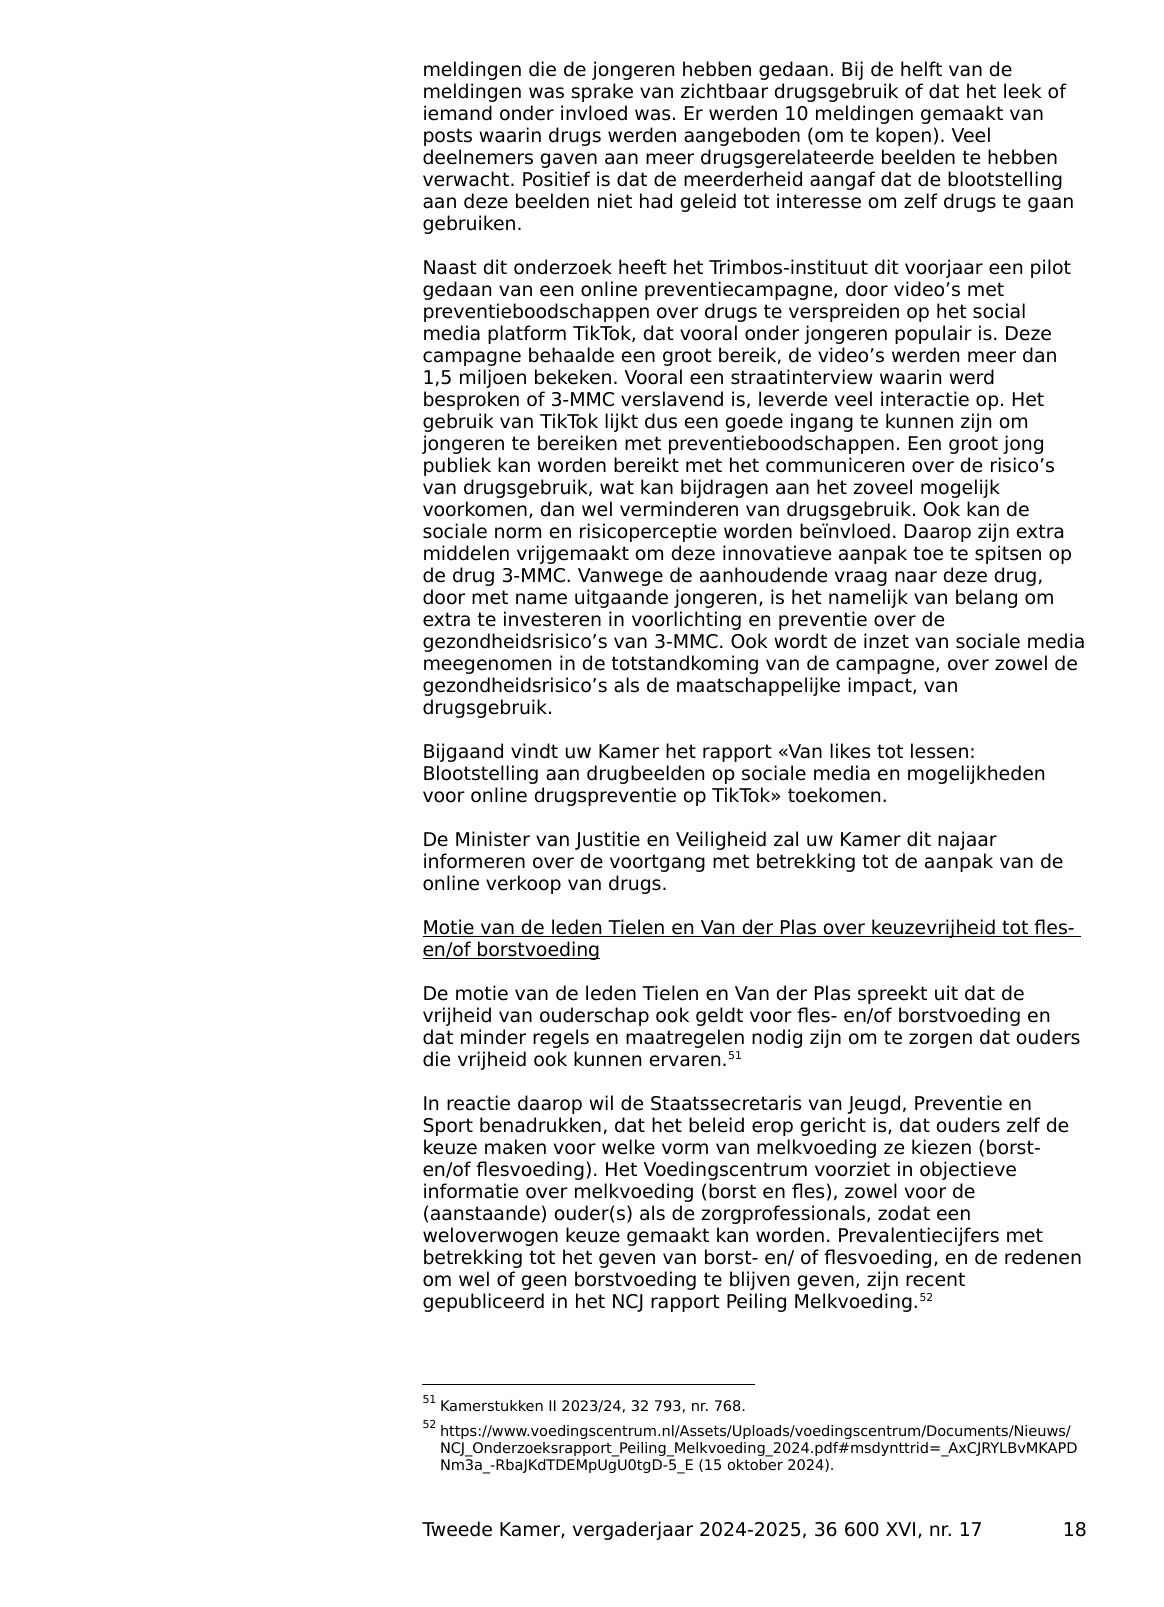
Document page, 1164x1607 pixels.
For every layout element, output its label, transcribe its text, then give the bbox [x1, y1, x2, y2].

text In reactie daarop wil de Staatssecretaris van Jeugd, Preventie en Sport benadrukken, dat het beleid erop gericht is, dat ouders zelf de keuze maken voor welke vorm van melkvoeding ze kiezen (borst- en/of flesvoeding). Het Voedingscentrum voorziet in objectieve informatie over melkvoeding (borst en fles), zowel voor de (aanstaande) ouder(s) als de zorgprofessionals, zodat een weloverwogen keuze gemaakt kan worden. Prevalentiecijfers met betrekking tot het geven van borst- en/ of flesvoeding, en de redenen om wel of geen borstvoeding te blijven geven, zijn recent gepubliceerd in het NCJ rapport Peiling Melkvoeding. [422, 1093, 1087, 1313]
text Kamerstukken II 2023/24, 32 793, nr. 768. [422, 1393, 1087, 1416]
text meldingen die de jongeren hebben gedaan. Bij de helft van de meldingen was sprake van zichtbaar drugsgebruik of dat het leek of iemand onder invloed was. Er werden 10 meldingen gemaakt van posts waarin drugs werden aangeboden (om te kopen). Veel deelnemers gaven aan meer drugsgerelateerde beelden te hebben verwacht. Positief is dat de meerderheid aangaf dat de blootstelling aan deze beelden niet had geleid tot interesse om zelf drugs te gaan gebruiken. [422, 59, 1087, 235]
text Naast dit onderzoek heeft het Trimbos-instituut dit voorjaar een pilot gedaan van een online preventiecampagne, door video’s met preventieboodschappen over drugs te verspreiden op het social media platform TikTok, dat vooral onder jongeren populair is. Deze campagne behaalde een groot bereik, de video’s werden meer dan 1,5 miljoen bekeken. Vooral een straatinterview waarin werd besproken of 3-MMC verslavend is, leverde veel interactie op. Het gebruik van TikTok lijkt dus een goede ingang te kunnen zijn om jongeren te bereiken met preventieboodschappen. Een groot jong publiek kan worden bereikt met het communiceren over de risico’s van drugsgebruik, wat kan bijdragen aan het zoveel mogelijk voorkomen, dan wel verminderen van drugsgebruik. Ook kan de sociale norm en risicoperceptie worden beïnvloed. Daarop zijn extra middelen vrijgemaakt om deze innovatieve aanpak toe te spitsen op de drug 3-MMC. Vanwege de aanhoudende vraag naar deze drug, door met name uitgaande jongeren, is het namelijk van belang om extra te investeren in voorlichting en preventie over de gezondheidsrisico’s van 3-MMC. Ook wordt de inzet van sociale media meegenomen in de totstandkoming van de campagne, over zowel de gezondheidsrisico’s als de maatschappelijke impact, van drugsgebruik. [422, 257, 1087, 719]
text https://www.voedingscentrum.nl/Assets/Uploads/voedingscentrum/Documents/Nieuws/NCJ_Onderzoeksrapport_Peiling_Melkvoeding_2024.pdf#msdynttrid=_AxCJRYLBvMKAPDNm3a_-RbaJKdTDEMpUgU0tgD-5_E (15 oktober 2024). [422, 1418, 1087, 1474]
text Bijgaand vindt uw Kamer het rapport «Van likes tot lessen: Blootstelling aan drugbeelden op sociale media en mogelijkheden voor online drugspreventie op TikTok» toekomen. [422, 741, 1087, 807]
subtitle Motie van de leden Tielen en Van der Plas over keuzevrijheid tot fles- en/of borstvoeding [422, 917, 1087, 961]
text De motie van de leden Tielen en Van der Plas spreekt uit dat de vrijheid van ouderschap ook geldt voor fles- en/of borstvoeding en dat minder regels en maatregelen nodig zijn om te zorgen dat ouders die vrijheid ook kunnen ervaren. [422, 983, 1087, 1071]
text De Minister van Justitie en Veiligheid zal uw Kamer dit najaar informeren over de voortgang met betrekking tot de aanpak van de online verkoop van drugs. [422, 829, 1087, 895]
